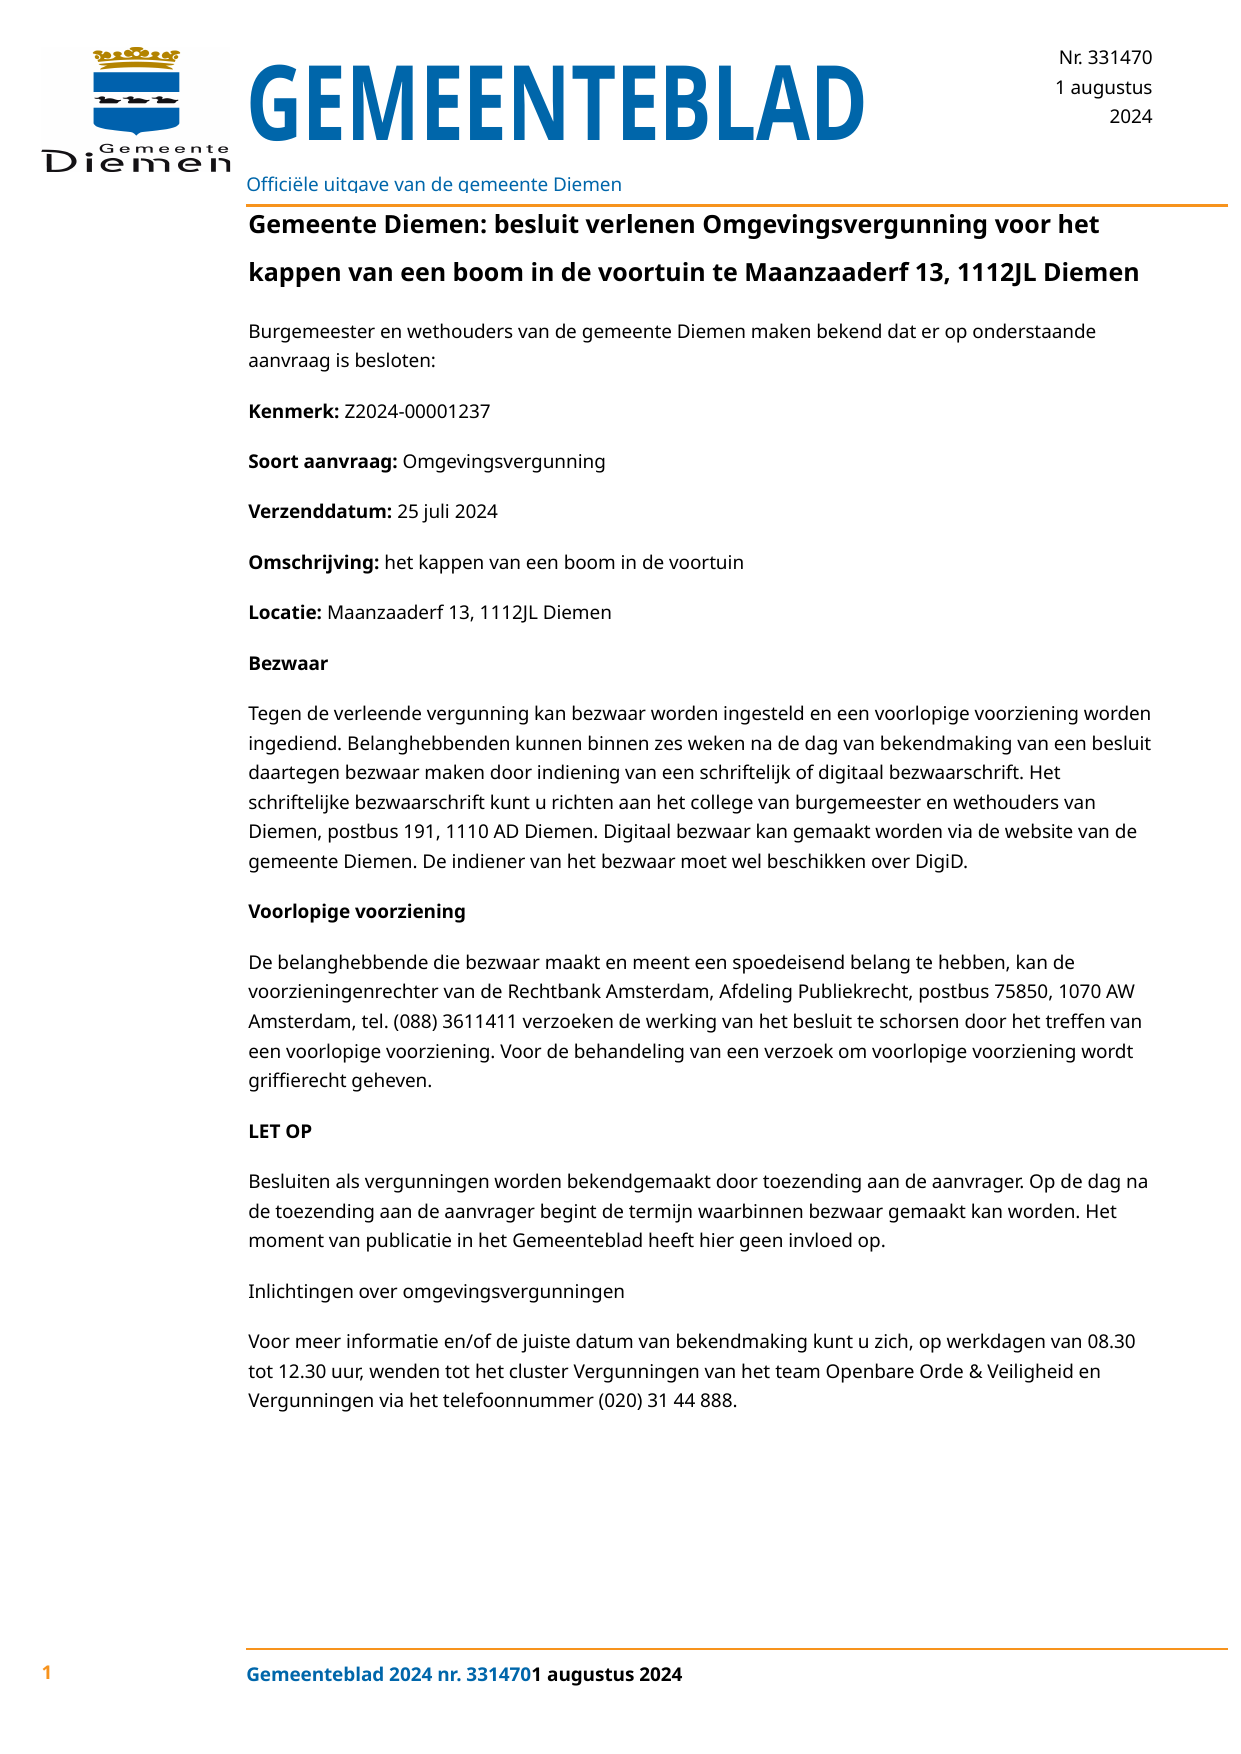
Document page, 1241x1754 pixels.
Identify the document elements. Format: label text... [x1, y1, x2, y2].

text Voor meer informatie en/of de juiste datum van bekendmaking kunt u zich, op werkdagen van 08.30 tot 12.30 uur, wenden tot het cluster Vergunningen van het team Openbare Orde & Veiligheid en Vergunningen via het telefoonnummer (020) 31 44 888. [248, 1328, 1152, 1413]
text Locatie: Maanzaaderf 13, 1112JL Diemen [248, 599, 1152, 625]
text Besluiten als vergunningen worden bekendgemaakt door toezending aan de aanvrager. Op de dag na de toezending aan de aanvrager begint de termijn waarbinnen bezwaar gemaakt kan worden. Het moment van publicatie in het Gemeenteblad heeft hier geen invloed op. [248, 1168, 1152, 1253]
text Gemeente Diemen: besluit verlenen Omgevingsvergunning voor het kappen van een boom in de voortuin te Maanzaaderf 13, 1112JL Diemen [248, 207, 1152, 288]
text LET OP [248, 1118, 1152, 1144]
picture [41, 47, 231, 172]
text Inlichtingen over omgevingsvergunningen [248, 1278, 1152, 1304]
text Bezwaar [248, 650, 1152, 676]
text Verzenddatum: 25 juli 2024 [248, 499, 1152, 524]
text Tegen de verleende vergunning kan bezwaar worden ingesteld en een voorlopige voorziening worden ingediend. Belanghebbenden kunnen binnen zes weken na de dag van bekendmaking van een besluit daartegen bezwaar maken door indiening van een schriftelijk of digitaal bezwaarschrift. Het schriftelijke bezwaarschrift kunt u richten aan het college van burgemeester en wethouders van Diemen, postbus 191, 1110 AD Diemen. Digitaal bezwaar kan gemaakt worden via de website van de gemeente Diemen. De indiener van het bezwaar moet wel beschikken over DigiD. [248, 700, 1152, 874]
text Soort aanvraag: Omgevingsvergunning [248, 448, 1152, 474]
text Kenmerk: Z2024-00001237 [248, 398, 1152, 424]
text Voorlopige voorziening [248, 899, 1152, 924]
text Burgemeester en wethouders van de gemeente Diemen maken bekend dat er op onderstaande aanvraag is besloten: [248, 318, 1152, 373]
text Omschrijving: het kappen van een boom in de voortuin [248, 549, 1152, 575]
text De belanghebbende die bezwaar maakt en meent een spoedeisend belang te hebben, kan de voorzieningenrechter van de Rechtbank Amsterdam, Afdeling Publiekrecht, postbus 75850, 1070 AW Amsterdam, tel. (088) 3611411 verzoeken de werking van het besluit te schorsen door het treffen van een voorlopige voorziening. Voor de behandeling van een verzoek om voorlopige voorziening wordt griffierecht geheven. [248, 949, 1152, 1093]
